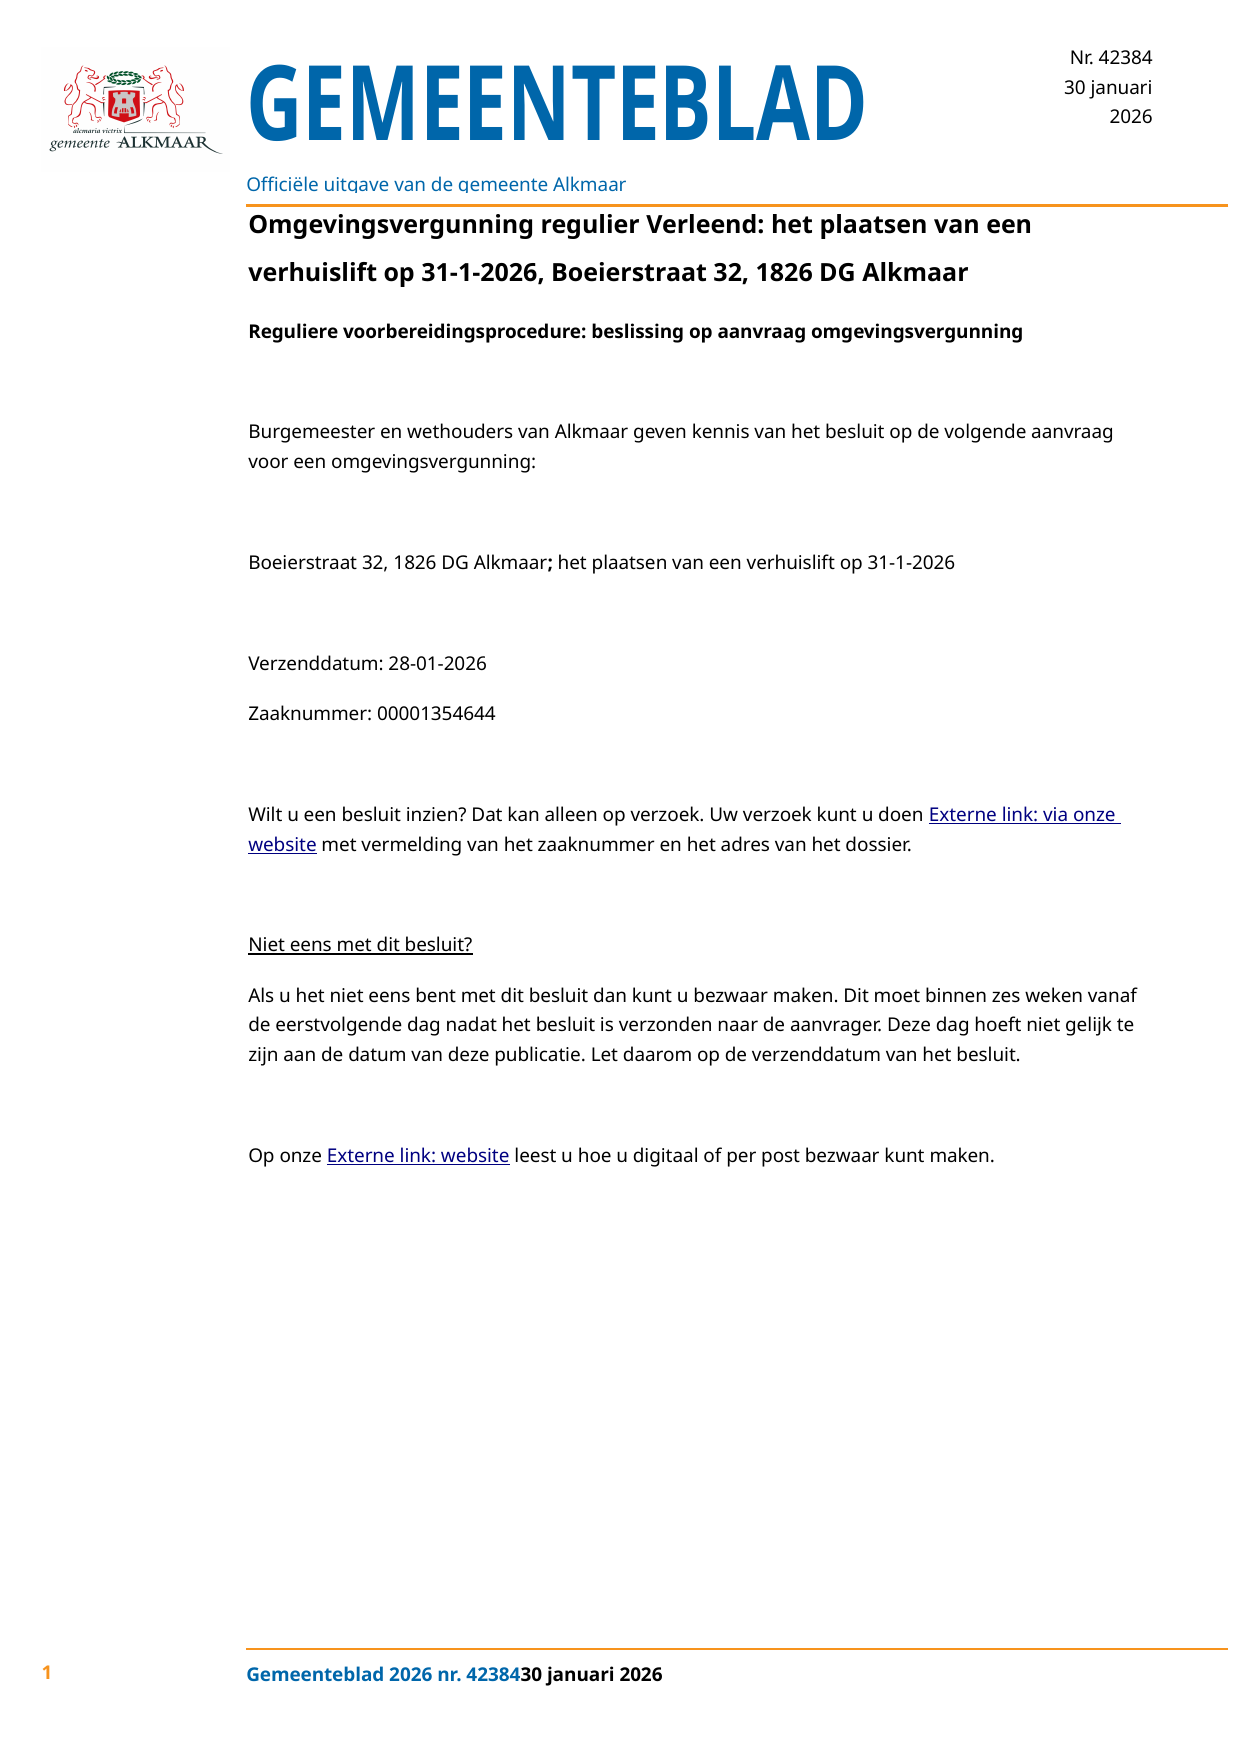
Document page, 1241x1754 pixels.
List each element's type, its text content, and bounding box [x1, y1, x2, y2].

text Wilt u een besluit inzien? Dat kan alleen op verzoek. Uw verzoek kunt u doen Externe link: via onze website met vermelding van het zaaknummer en het adres van het dossier. [248, 801, 1152, 857]
text Reguliere voorbereidingsprocedure: beslissing op aanvraag omgevingsvergunning [248, 318, 1152, 344]
text Burgemeester en wethouders van Alkmaar geven kennis van het besluit op de volgende aanvraag voor een omgevingsvergunning: [248, 419, 1152, 474]
text Niet eens met dit besluit? [248, 932, 1152, 957]
picture [41, 47, 231, 172]
text Als u het niet eens bent met dit besluit dan kunt u bezwaar maken. Dit moet binnen zes weken vanaf de eerstvolgende dag nadat het besluit is verzonden naar de aanvrager. Deze dag hoeft niet gelijk te zijn aan de datum van deze publicatie. Let daarom op de verzenddatum van het besluit. [248, 982, 1152, 1067]
text Omgevingsvergunning regulier Verleend: het plaatsen van een verhuislift op 31-1-2026, Boeierstraat 32, 1826 DG Alkmaar [248, 207, 1152, 288]
text Boeierstraat 32, 1826 DG Alkmaar; het plaatsen van een verhuislift op 31-1-2026 [248, 549, 1152, 575]
text Zaaknummer: 00001354644 [248, 700, 1152, 726]
text Op onze Externe link: website leest u hoe u digitaal of per post bezwaar kunt maken. [248, 1142, 1152, 1168]
text Verzenddatum: 28-01-2026 [248, 650, 1152, 676]
